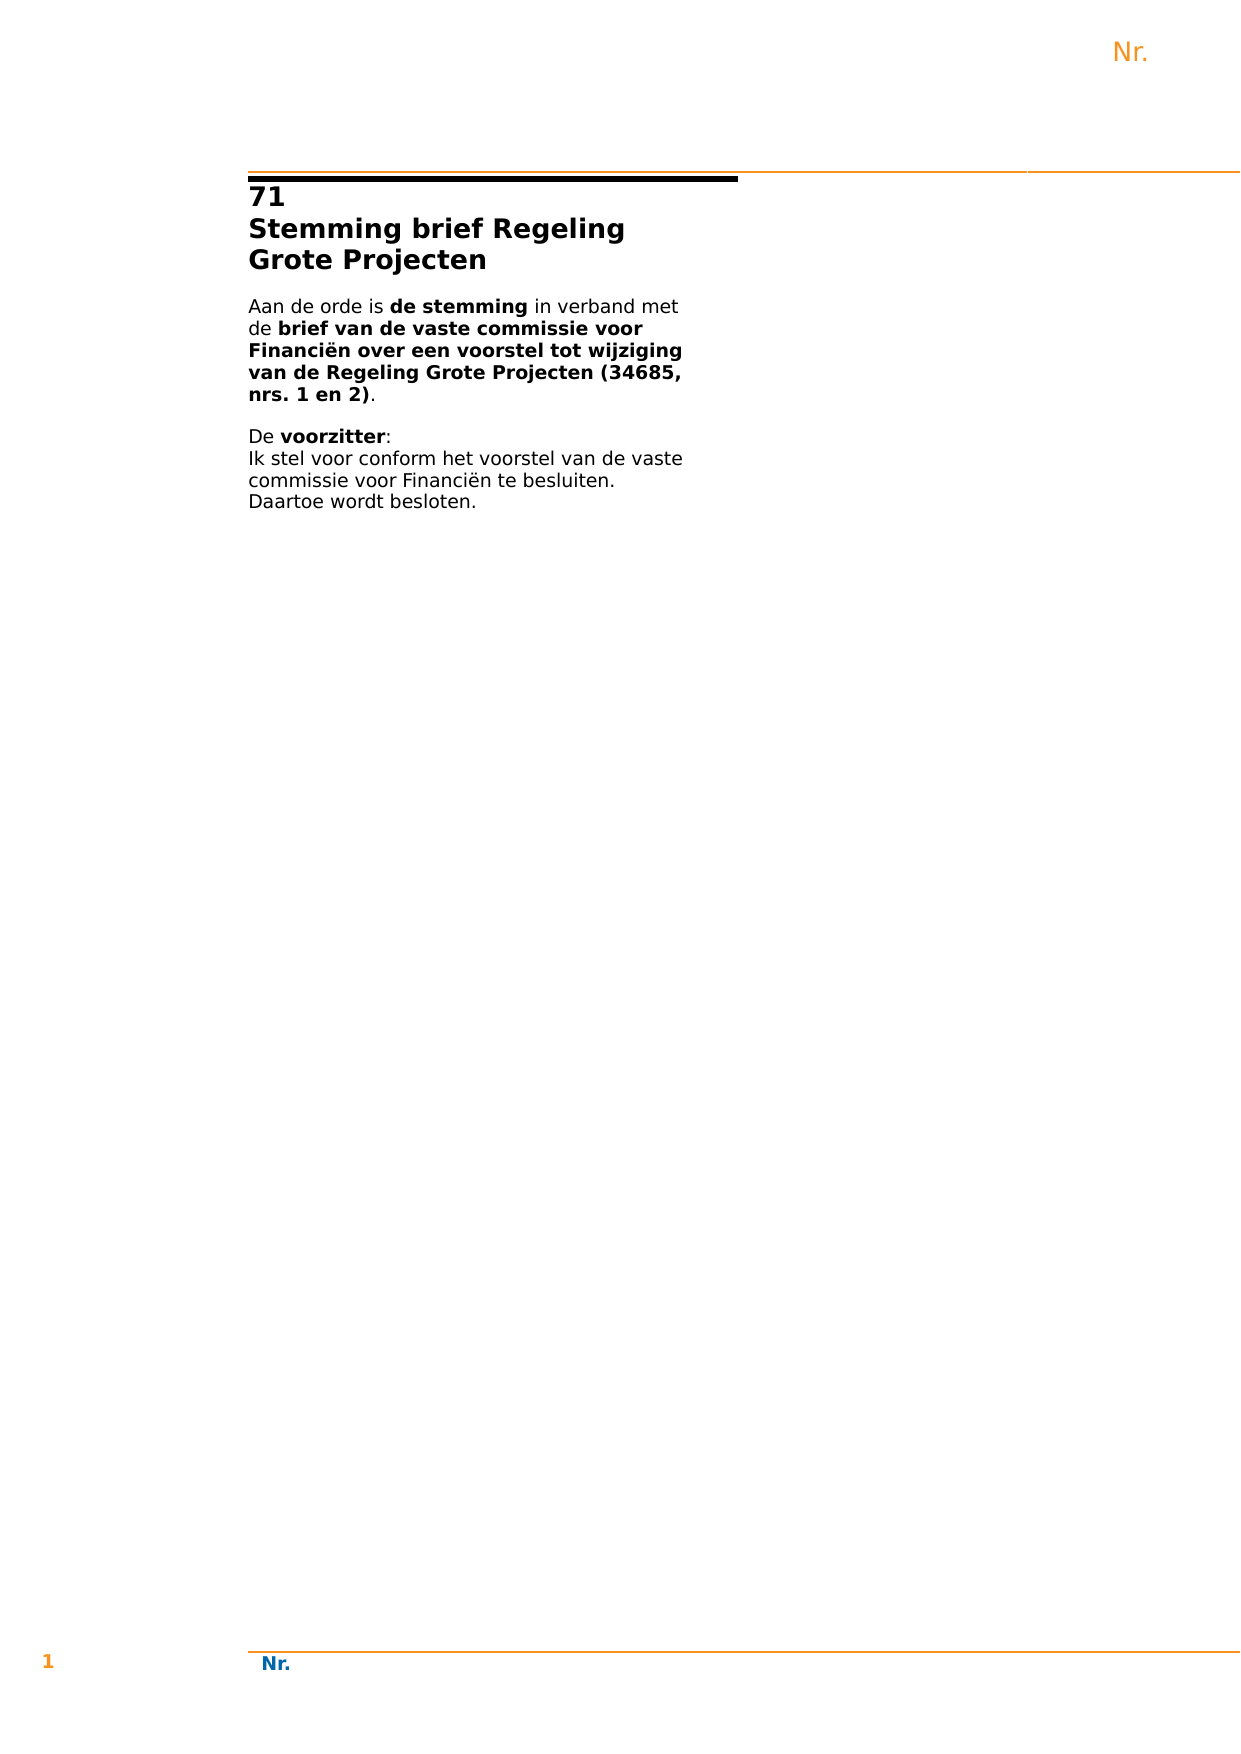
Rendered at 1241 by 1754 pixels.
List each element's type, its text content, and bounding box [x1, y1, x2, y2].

text Aan de orde is de stemming in verband met de brief van de vaste commissie voor Financiën over een voorstel tot wijziging van de Regeling Grote Projecten (34685, nrs. 1 en 2). [248, 296, 691, 406]
text De voorzitter: [248, 426, 691, 447]
title 71 Stemming brief Regeling Grote Projecten [248, 182, 691, 276]
text Ik stel voor conform het voorstel van de vaste commissie voor Financiën te besluiten. [248, 447, 691, 491]
text Daartoe wordt besloten. [248, 491, 691, 513]
